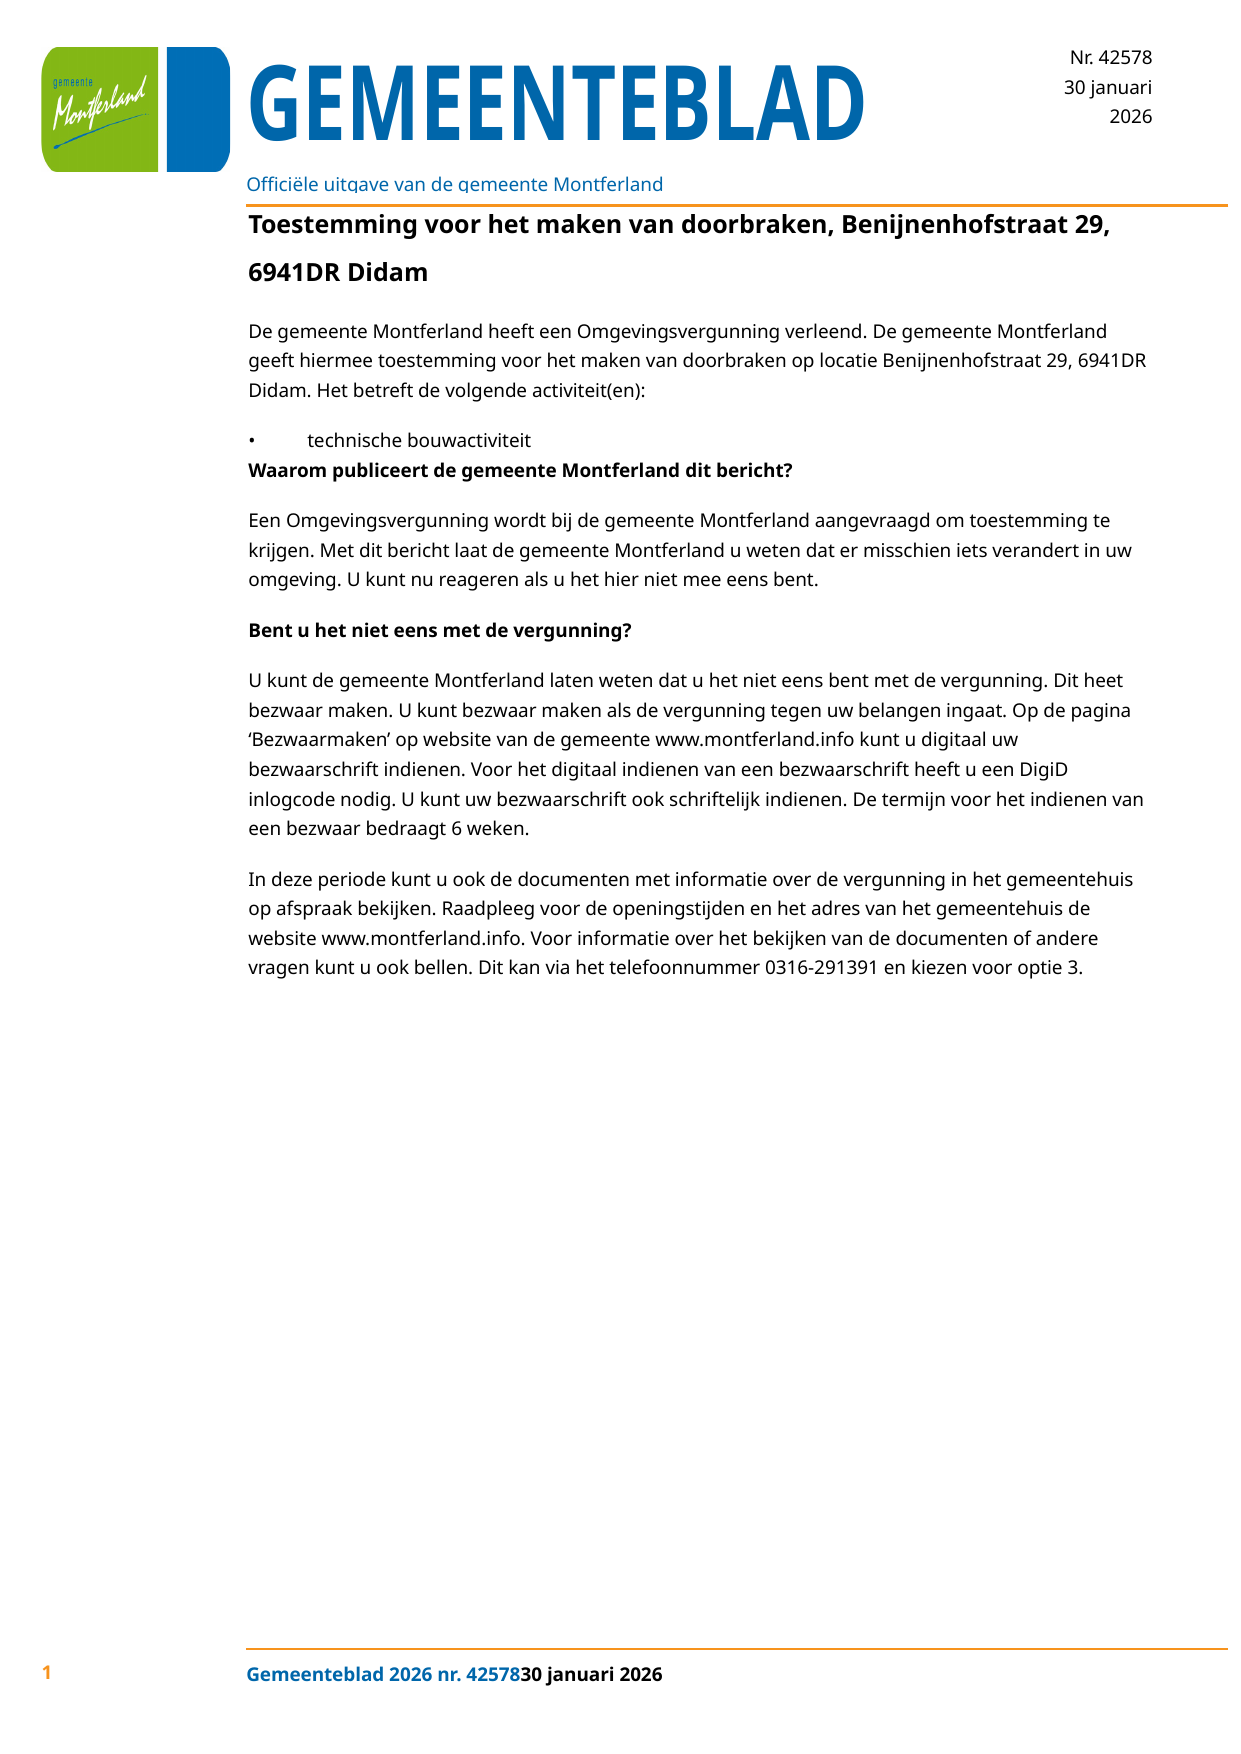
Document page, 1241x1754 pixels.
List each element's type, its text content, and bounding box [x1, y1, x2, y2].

text In deze periode kunt u ook de documenten met informatie over de vergunning in het gemeentehuis op afspraak bekijken. Raadpleeg voor de openingstijden en het adres van het gemeentehuis de website www.montferland.info. Voor informatie over het bekijken van de documenten of andere vragen kunt u ook bellen. Dit kan via het telefoonnummer 0316-291391 en kiezen voor optie 3. [248, 866, 1152, 980]
list technische bouwactiviteit [248, 427, 1152, 453]
text U kunt de gemeente Montferland laten weten dat u het niet eens bent met de vergunning. Dit heet bezwaar maken. U kunt bezwaar maken als de vergunning tegen uw belangen ingaat. Op de pagina ‘Bezwaarmaken’ op website van de gemeente www.montferland.info kunt u digitaal uw bezwaarschrift indienen. Voor het digitaal indienen van een bezwaarschrift heeft u een DigiD inlogcode nodig. U kunt uw bezwaarschrift ook schriftelijk indienen. De termijn voor het indienen van een bezwaar bedraagt 6 weken. [248, 667, 1152, 841]
picture [41, 47, 231, 172]
text Een Omgevingsvergunning wordt bij de gemeente Montferland aangevraagd om toestemming te krijgen. Met dit bericht laat de gemeente Montferland u weten dat er misschien iets verandert in uw omgeving. U kunt nu reageren als u het hier niet mee eens bent. [248, 507, 1152, 592]
text Toestemming voor het maken van doorbraken, Benijnenhofstraat 29, 6941DR Didam [248, 207, 1152, 288]
text Bent u het niet eens met de vergunning? [248, 617, 1152, 643]
text Waarom publiceert de gemeente Montferland dit bericht? [248, 457, 1152, 483]
text De gemeente Montferland heeft een Omgevingsvergunning verleend. De gemeente Montferland geeft hiermee toestemming voor het maken van doorbraken op locatie Benijnenhofstraat 29, 6941DR Didam. Het betreft de volgende activiteit(en): [248, 318, 1152, 403]
